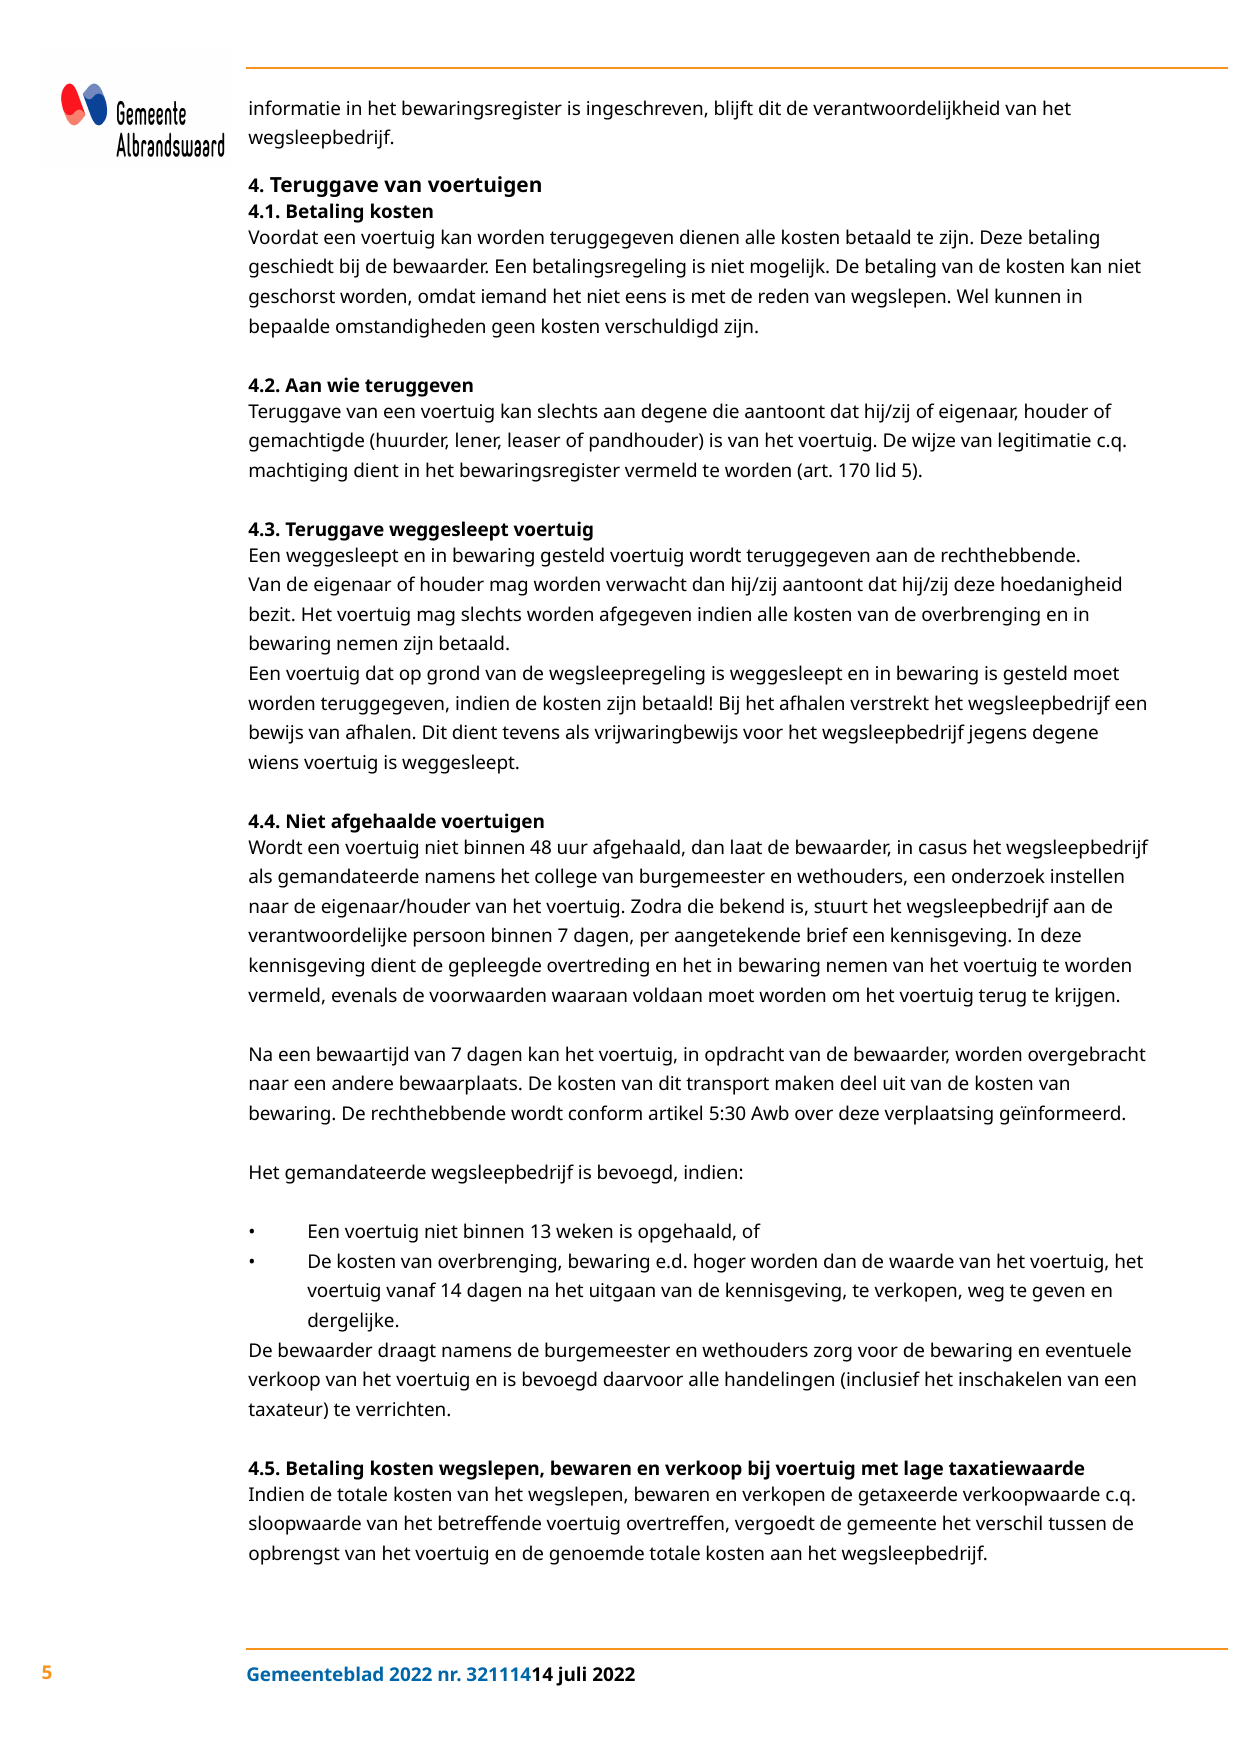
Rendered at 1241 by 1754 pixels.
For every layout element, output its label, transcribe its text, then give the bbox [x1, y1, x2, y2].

text Een voertuig dat op grond van de wegsleepregeling is weggesleept en in bewaring is gesteld moet worden teruggegeven, indien de kosten zijn betaald! Bij het afhalen verstrekt het wegsleepbedrijf een bewijs van afhalen. Dit dient tevens als vrijwaringbewijs voor het wegsleepbedrijf jegens degene wiens voertuig is weggesleept. [248, 660, 1152, 775]
text Een weggesleept en in bewaring gesteld voertuig wordt teruggegeven aan de rechthebbende. [248, 542, 1152, 568]
text 4.5. Betaling kosten wegslepen, bewaren en verkoop bij voertuig met lage taxatiewaarde [248, 1455, 1152, 1481]
text Wordt een voertuig niet binnen 48 uur afgehaald, dan laat de bewaarder, in casus het wegsleepbedrijf als gemandateerde namens het college van burgemeester en wethouders, een onderzoek instellen naar de eigenaar/houder van het voertuig. Zodra die bekend is, stuurt het wegsleepbedrijf aan de verantwoordelijke persoon binnen 7 dagen, per aangetekende brief een kennisgeving. In deze kennisgeving dient de gepleegde overtreding en het in bewaring nemen van het voertuig te worden vermeld, evenals de voorwaarden waaraan voldaan moet worden om het voertuig terug te krijgen. [248, 834, 1152, 1007]
picture [41, 47, 231, 172]
text Het gemandateerde wegsleepbedrijf is bevoegd, indien: [248, 1159, 1152, 1185]
text Van de eigenaar of houder mag worden verwacht dan hij/zij aantoont dat hij/zij deze hoedanigheid bezit. Het voertuig mag slechts worden afgegeven indien alle kosten van de overbrenging en in bewaring nemen zijn betaald. [248, 571, 1152, 656]
text 4.2. Aan wie teruggeven [248, 372, 1152, 398]
text 4.1. Betaling kosten [248, 198, 1152, 224]
list De kosten van overbrenging, bewaring e.d. hoger worden dan de waarde van het voertuig, het voertuig vanaf 14 dagen na het uitgaan van de kennisgeving, te verkopen, weg te geven en dergelijke. [248, 1248, 1152, 1333]
text De bewaarder draagt namens de burgemeester en wethouders zorg voor de bewaring en eventuele verkoop van het voertuig en is bevoegd daarvoor alle handelingen (inclusief het inschakelen van een taxateur) te verrichten. [248, 1337, 1152, 1422]
list Een voertuig niet binnen 13 weken is opgehaald, of [248, 1218, 1152, 1244]
text Na een bewaartijd van 7 dagen kan het voertuig, in opdracht van de bewaarder, worden overgebracht naar een andere bewaarplaats. De kosten van dit transport maken deel uit van de kosten van bewaring. De rechthebbende wordt conform artikel 5:30 Awb over deze verplaatsing geïnformeerd. [248, 1041, 1152, 1126]
text 4.3. Teruggave weggesleept voertuig [248, 516, 1152, 542]
text Teruggave van een voertuig kan slechts aan degene die aantoont dat hij/zij of eigenaar, houder of gemachtigde (huurder, lener, leaser of pandhouder) is van het voertuig. De wijze van legitimatie c.q. machtiging dient in het bewaringsregister vermeld te worden (art. 170 lid 5). [248, 398, 1152, 483]
text 4.4. Niet afgehaalde voertuigen [248, 808, 1152, 834]
text 4. Teruggave van voertuigen [248, 170, 1152, 198]
text Voordat een voertuig kan worden teruggegeven dienen alle kosten betaald te zijn. Deze betaling geschiedt bij de bewaarder. Een betalingsregeling is niet mogelijk. De betaling van de kosten kan niet geschorst worden, omdat iemand het niet eens is met de reden van wegslepen. Wel kunnen in bepaalde omstandigheden geen kosten verschuldigd zijn. [248, 224, 1152, 339]
text informatie in het bewaringsregister is ingeschreven, blijft dit de verantwoordelijkheid van het wegsleepbedrijf. [248, 95, 1152, 150]
text Indien de totale kosten van het wegslepen, bewaren en verkopen de getaxeerde verkoopwaarde c.q. sloopwaarde van het betreffende voertuig overtreffen, vergoedt de gemeente het verschil tussen de opbrengst van het voertuig en de genoemde totale kosten aan het wegsleepbedrijf. [248, 1481, 1152, 1566]
